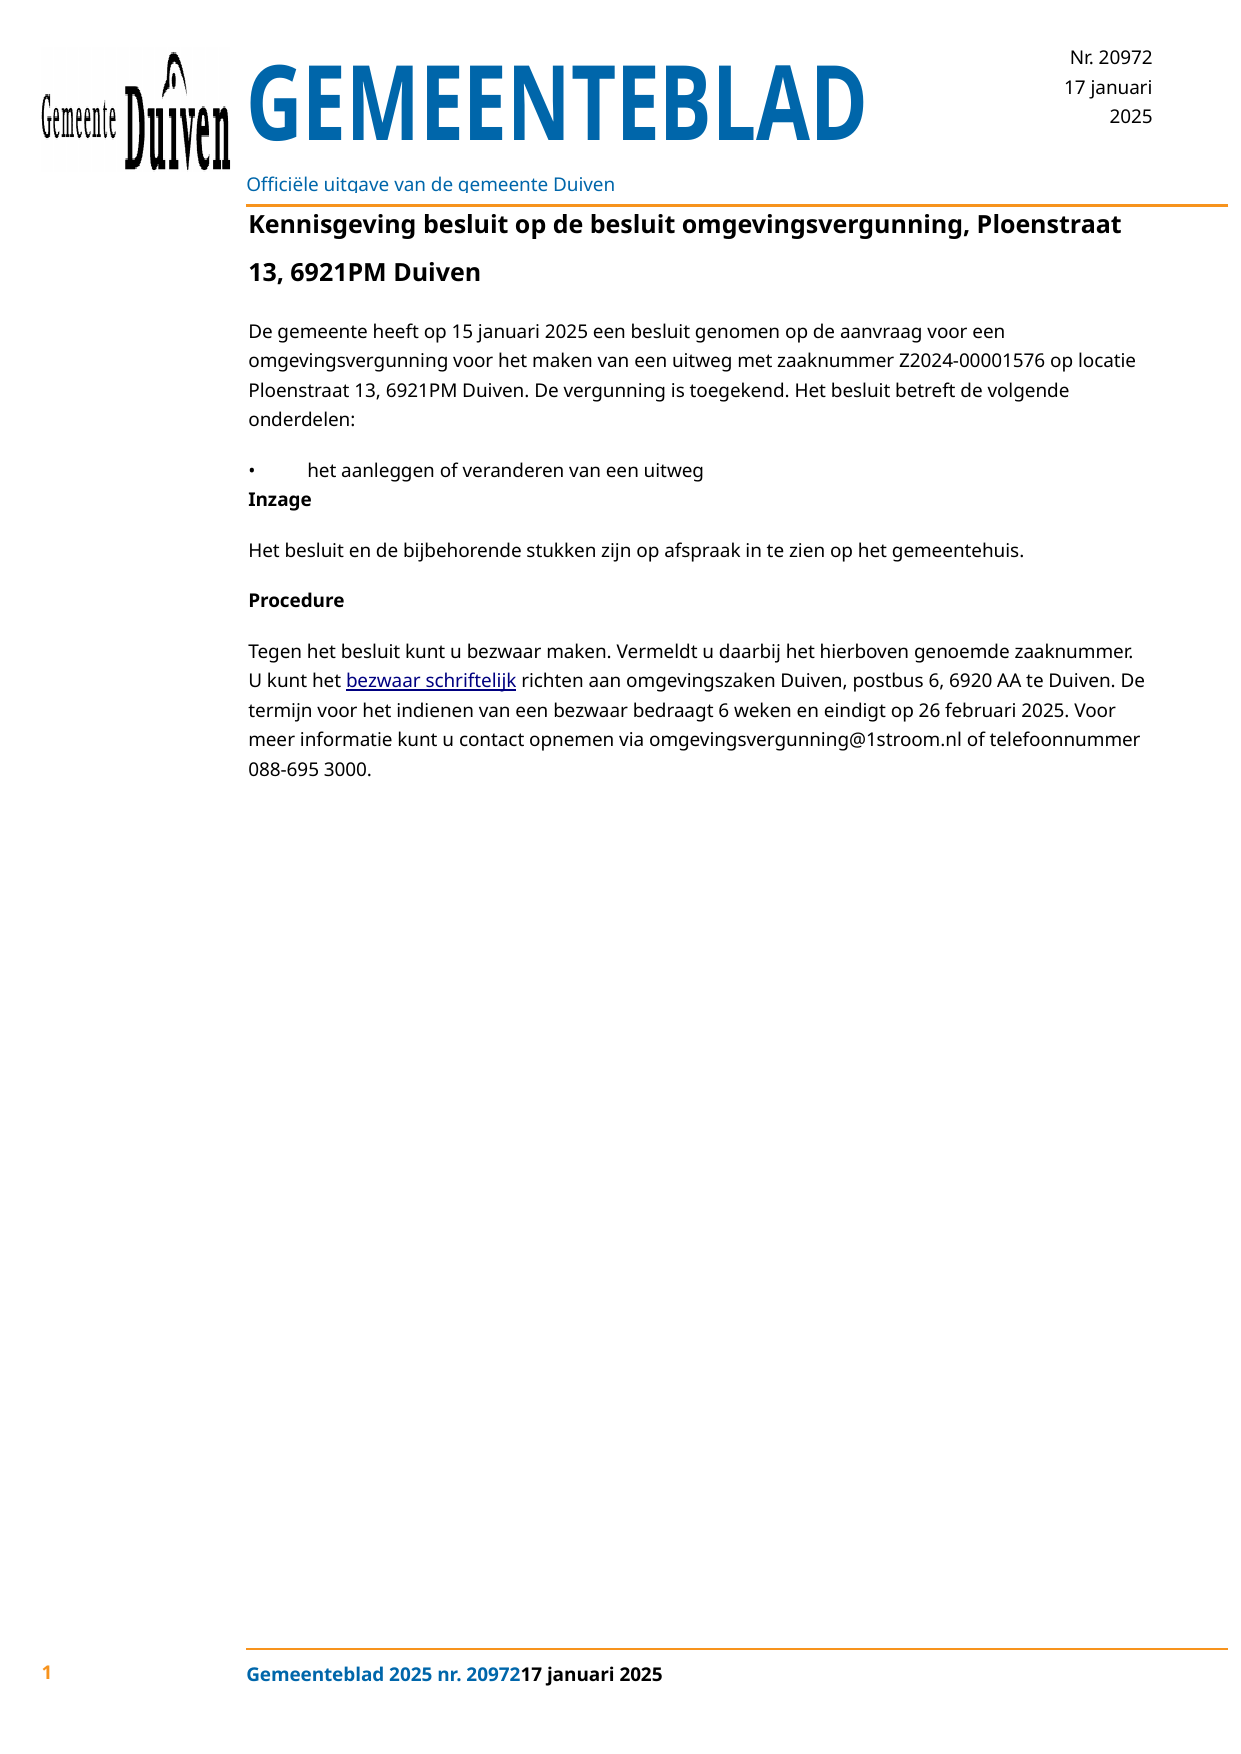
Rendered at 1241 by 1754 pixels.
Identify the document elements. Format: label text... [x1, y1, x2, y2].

picture [41, 47, 231, 172]
list het aanleggen of veranderen van een uitweg [248, 457, 1152, 483]
text De gemeente heeft op 15 januari 2025 een besluit genomen op de aanvraag voor een omgevingsvergunning voor het maken van een uitweg met zaaknummer Z2024-00001576 op locatie Ploenstraat 13, 6921PM Duiven. De vergunning is toegekend. Het besluit betreft de volgende onderdelen: [248, 318, 1152, 432]
text Inzage [248, 487, 1152, 512]
text Het besluit en de bijbehorende stukken zijn op afspraak in te zien op het gemeentehuis. [248, 537, 1152, 563]
text Tegen het besluit kunt u bezwaar maken. Vermeldt u daarbij het hierboven genoemde zaaknummer. U kunt het bezwaar schriftelijk richten aan omgevingszaken Duiven, postbus 6, 6920 AA te Duiven. De termijn voor het indienen van een bezwaar bedraagt 6 weken en eindigt op 26 februari 2025. Voor meer informatie kunt u contact opnemen via omgevingsvergunning@1stroom.nl of telefoonnummer 088-695 3000. [248, 638, 1152, 782]
text Procedure [248, 587, 1152, 613]
text Kennisgeving besluit op de besluit omgevingsvergunning, Ploenstraat 13, 6921PM Duiven [248, 207, 1152, 288]
